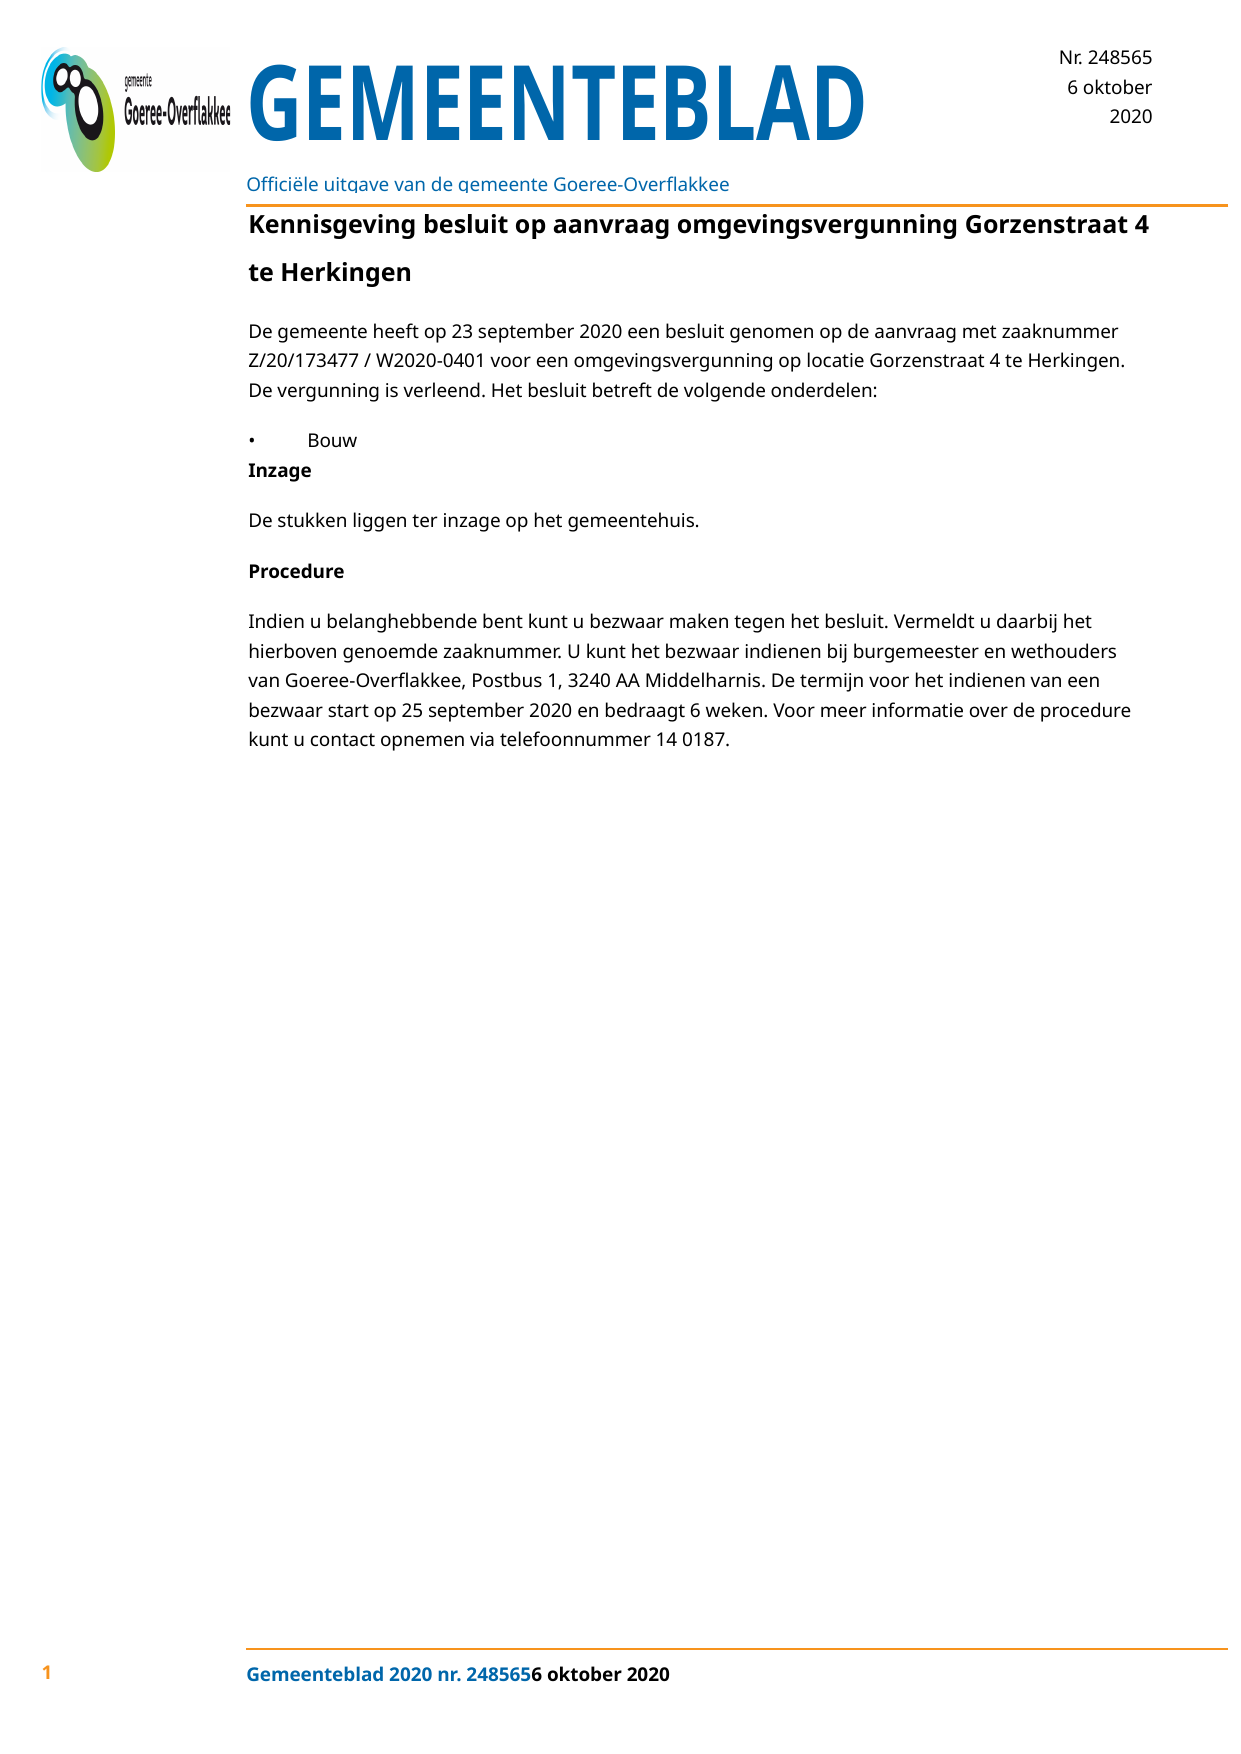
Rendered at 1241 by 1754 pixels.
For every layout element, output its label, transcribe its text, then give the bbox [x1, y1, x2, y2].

text Indien u belanghebbende bent kunt u bezwaar maken tegen het besluit. Vermeldt u daarbij het hierboven genoemde zaaknummer. U kunt het bezwaar indienen bij burgemeester en wethouders van Goeree-Overflakkee, Postbus 1, 3240 AA Middelharnis. De termijn voor het indienen van een bezwaar start op 25 september 2020 en bedraagt 6 weken. Voor meer informatie over de procedure kunt u contact opnemen via telefoonnummer 14 0187. [248, 608, 1152, 752]
picture [41, 47, 231, 172]
text Procedure [248, 558, 1152, 584]
text De stukken liggen ter inzage op het gemeentehuis. [248, 507, 1152, 533]
text Inzage [248, 457, 1152, 483]
text De gemeente heeft op 23 september 2020 een besluit genomen op de aanvraag met zaaknummer Z/20/173477 / W2020-0401 voor een omgevingsvergunning op locatie Gorzenstraat 4 te Herkingen. De vergunning is verleend. Het besluit betreft de volgende onderdelen: [248, 318, 1152, 403]
text Kennisgeving besluit op aanvraag omgevingsvergunning Gorzenstraat 4 te Herkingen [248, 207, 1152, 288]
list Bouw [248, 427, 1152, 453]
